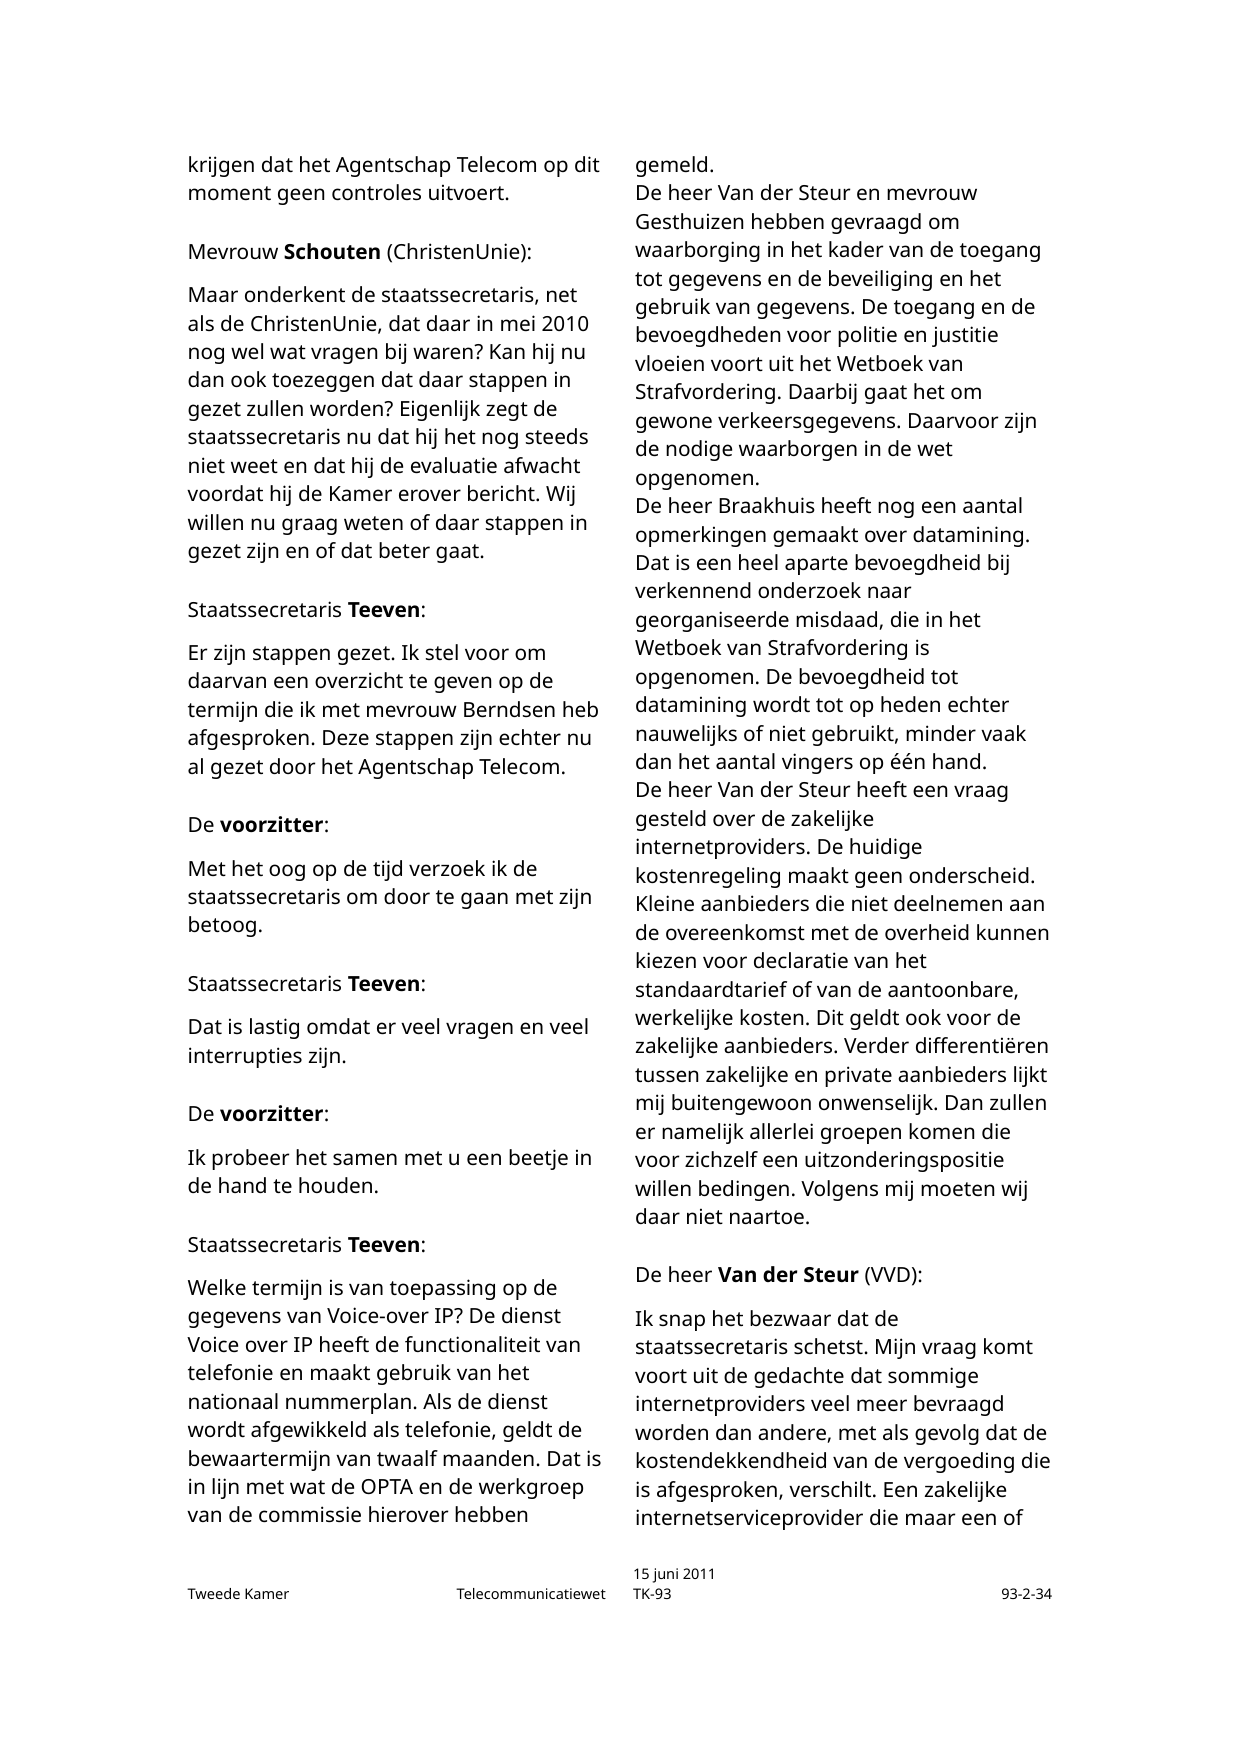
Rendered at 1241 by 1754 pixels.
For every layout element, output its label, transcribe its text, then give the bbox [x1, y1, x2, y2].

text De heer Van der Steur heeft een vraag gesteld over de zakelijke internetproviders. De huidige kostenregeling maakt geen onderscheid. Kleine aanbieders die niet deelnemen aan de overeenkomst met de overheid kunnen kiezen voor declaratie van het standaardtarief of van de aantoonbare, werkelijke kosten. Dit geldt ook voor de zakelijke aanbieders. Verder differentiëren tussen zakelijke en private aanbieders lijkt mij buitengewoon onwenselijk. Dan zullen er namelijk allerlei groepen komen die voor zichzelf een uitzonderingspositie willen bedingen. Volgens mij moeten wij daar niet naartoe. [635, 776, 1053, 1231]
text gemeld. [635, 150, 1053, 178]
text Ik probeer het samen met u een beetje in de hand te houden. [187, 1143, 605, 1200]
text Welke termijn is van toepassing op de gegevens van Voice-over IP? De dienst Voice over IP heeft de functionaliteit van telefonie en maakt gebruik van het nationaal nummerplan. Als de dienst wordt afgewikkeld als telefonie, geldt de bewaartermijn van twaalf maanden. Dat is in lijn met wat de OPTA en de werkgroep van de commissie hierover hebben [187, 1273, 605, 1529]
text Staatssecretaris Teeven: [187, 969, 605, 997]
text Dat is lastig omdat er veel vragen en veel interrupties zijn. [187, 1012, 605, 1069]
text Er zijn stappen gezet. Ik stel voor om daarvan een overzicht te geven op de termijn die ik met mevrouw Berndsen heb afgesproken. Deze stappen zijn echter nu al gezet door het Agentschap Telecom. [187, 638, 605, 780]
text Maar onderkent de staatssecretaris, net als de ChristenUnie, dat daar in mei 2010 nog wel wat vragen bij waren? Kan hij nu dan ook toezeggen dat daar stappen in gezet zullen worden? Eigenlijk zegt de staatssecretaris nu dat hij het nog steeds niet weet en dat hij de evaluatie afwacht voordat hij de Kamer erover bericht. Wij willen nu graag weten of daar stappen in gezet zijn en of dat beter gaat. [187, 280, 605, 565]
text Staatssecretaris Teeven: [187, 595, 605, 623]
text De heer Van der Steur en mevrouw Gesthuizen hebben gevraagd om waarborging in het kader van de toegang tot gegevens en de beveiliging en het gebruik van gegevens. De toegang en de bevoegdheden voor politie en justitie vloeien voort uit het Wetboek van Strafvordering. Daarbij gaat het om gewone verkeersgegevens. Daarvoor zijn de nodige waarborgen in de wet opgenomen. [635, 178, 1053, 491]
text De heer Van der Steur (VVD): [635, 1261, 1053, 1289]
text Mevrouw Schouten (ChristenUnie): [187, 237, 605, 265]
text Staatssecretaris Teeven: [187, 1230, 605, 1258]
text De heer Braakhuis heeft nog een aantal opmerkingen gemaakt over datamining. Dat is een heel aparte bevoegdheid bij verkennend onderzoek naar georganiseerde misdaad, die in het Wetboek van Strafvordering is opgenomen. De bevoegdheid tot datamining wordt tot op heden echter nauwelijks of niet gebruikt, minder vaak dan het aantal vingers op één hand. [635, 491, 1053, 776]
text Met het oog op de tijd verzoek ik de staatssecretaris om door te gaan met zijn betoog. [187, 854, 605, 939]
text krijgen dat het Agentschap Telecom op dit moment geen controles uitvoert. [187, 150, 605, 207]
text Ik snap het bezwaar dat de staatssecretaris schetst. Mijn vraag komt voort uit de gedachte dat sommige internetproviders veel meer bevraagd worden dan andere, met als gevolg dat de kostendekkendheid van de vergoeding die is afgesproken, verschilt. Een zakelijke internetserviceprovider die maar een of [635, 1304, 1053, 1532]
text De voorzitter: [187, 810, 605, 839]
text De voorzitter: [187, 1099, 605, 1128]
